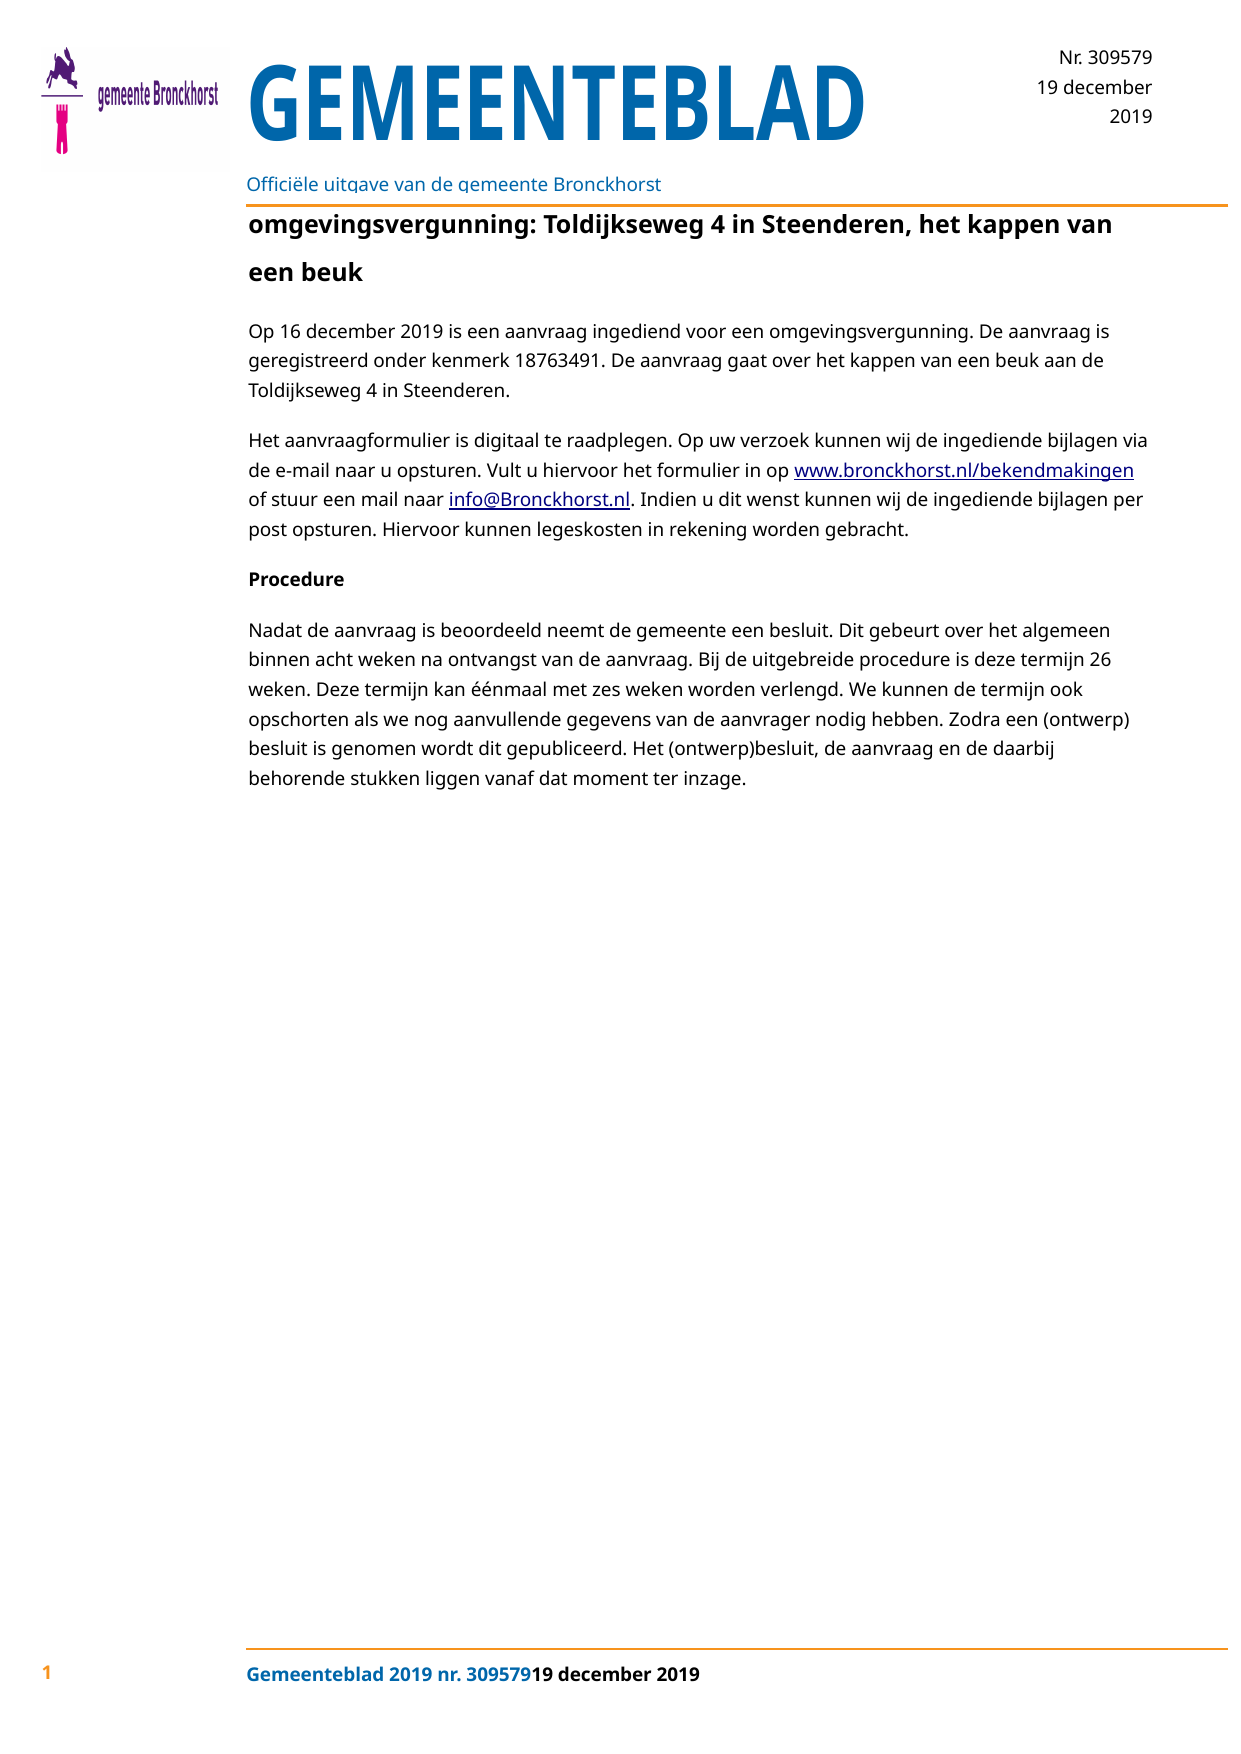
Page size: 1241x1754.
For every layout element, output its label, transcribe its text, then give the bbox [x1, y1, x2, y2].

text Procedure [248, 567, 1152, 592]
text Het aanvraagformulier is digitaal te raadplegen. Op uw verzoek kunnen wij de ingediende bijlagen via de e-mail naar u opsturen. Vult u hiervoor het formulier in op www.bronckhorst.nl/bekendmakingen of stuur een mail naar info@Bronckhorst.nl. Indien u dit wenst kunnen wij de ingediende bijlagen per post opsturen. Hiervoor kunnen legeskosten in rekening worden gebracht. [248, 427, 1152, 542]
text Nadat de aanvraag is beoordeeld neemt de gemeente een besluit. Dit gebeurt over het algemeen binnen acht weken na ontvangst van de aanvraag. Bij de uitgebreide procedure is deze termijn 26 weken. Deze termijn kan éénmaal met zes weken worden verlengd. We kunnen de termijn ook opschorten als we nog aanvullende gegevens van de aanvrager nodig hebben. Zodra een (ontwerp) besluit is genomen wordt dit gepubliceerd. Het (ontwerp)besluit, de aanvraag en de daarbij behorende stukken liggen vanaf dat moment ter inzage. [248, 617, 1152, 791]
text omgevingsvergunning: Toldijkseweg 4 in Steenderen, het kappen van een beuk [248, 207, 1152, 288]
picture [41, 47, 231, 172]
text Op 16 december 2019 is een aanvraag ingediend voor een omgevingsvergunning. De aanvraag is geregistreerd onder kenmerk 18763491. De aanvraag gaat over het kappen van een beuk aan de Toldijkseweg 4 in Steenderen. [248, 318, 1152, 403]
